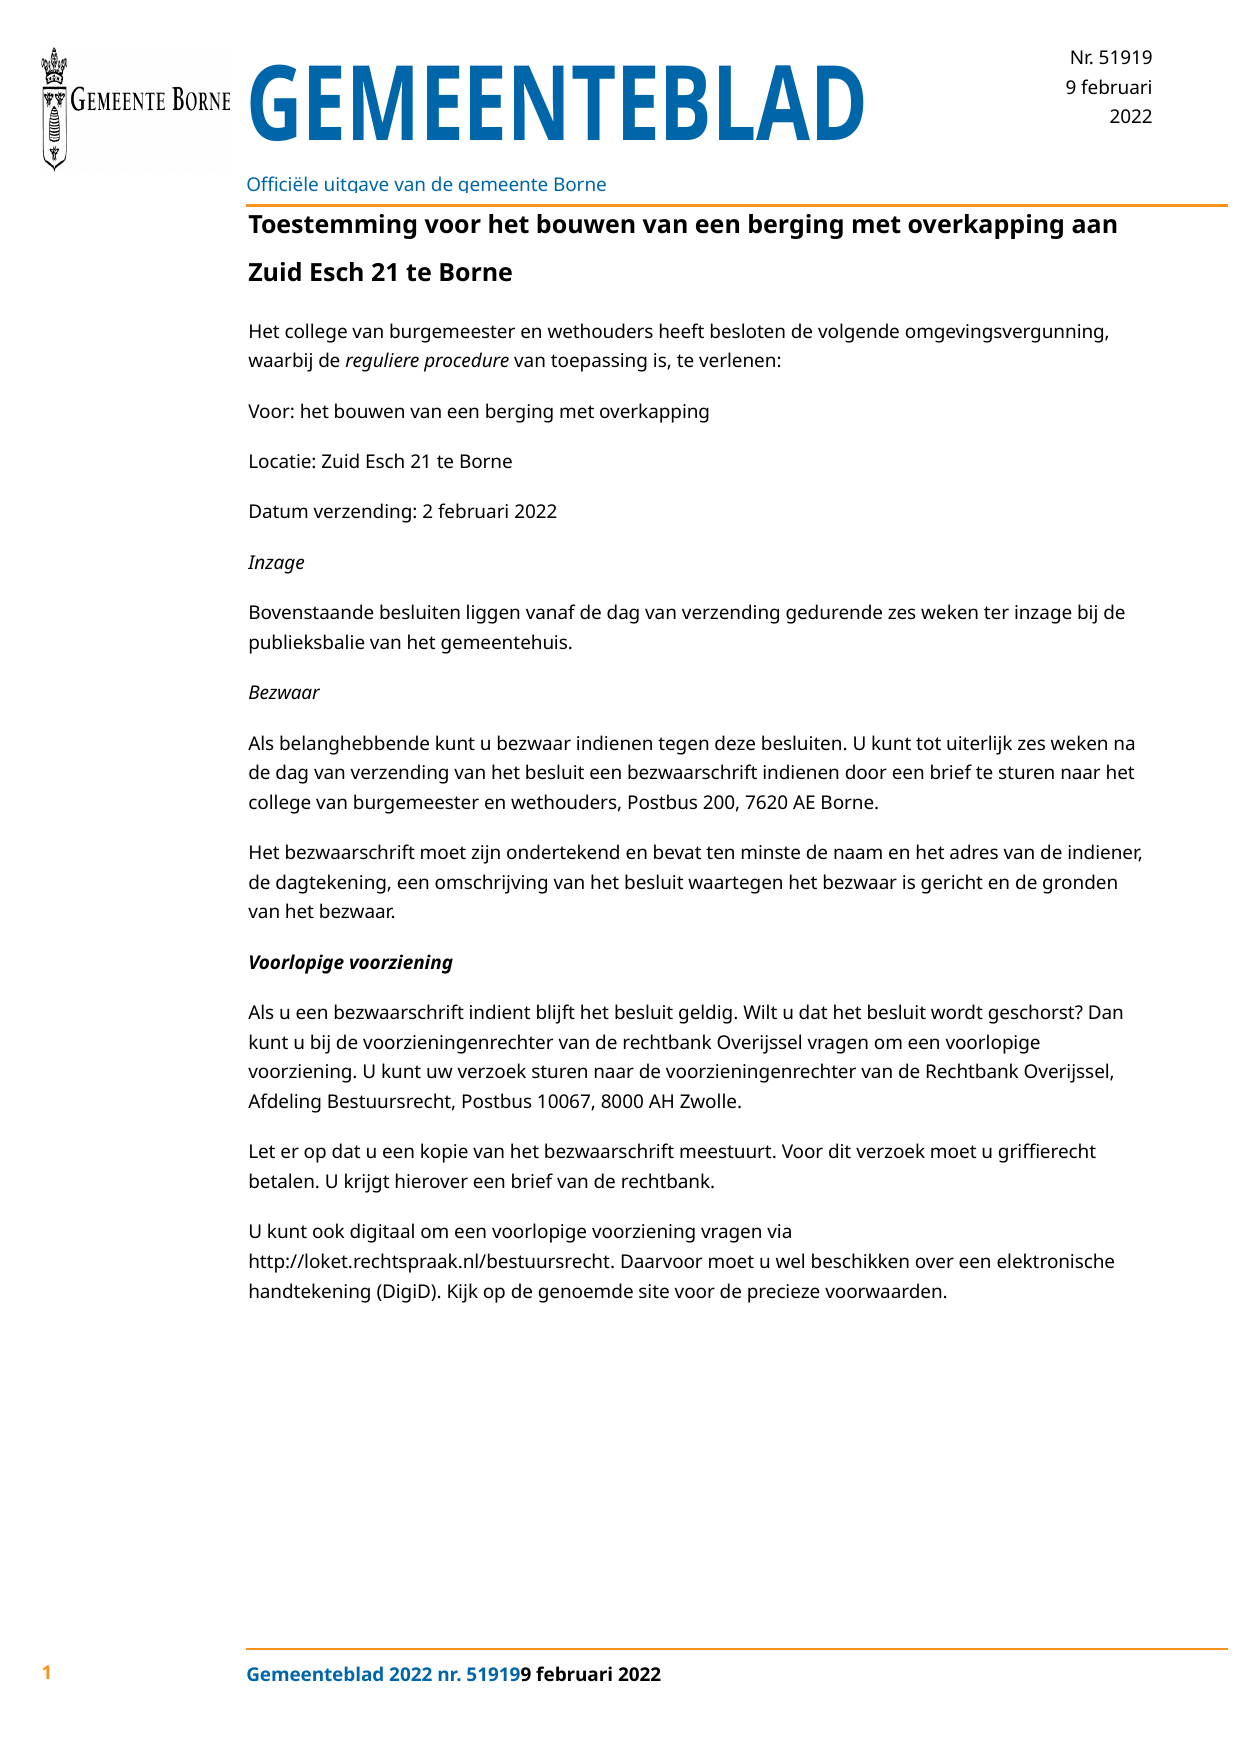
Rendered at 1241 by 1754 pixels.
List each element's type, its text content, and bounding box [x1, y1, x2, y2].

text U kunt ook digitaal om een voorlopige voorziening vragen via http://loket.rechtspraak.nl/bestuursrecht. Daarvoor moet u wel beschikken over een elektronische handtekening (DigiD). Kijk op de genoemde site voor de precieze voorwaarden. [248, 1219, 1152, 1304]
text Bezwaar [248, 679, 1152, 705]
text Als belanghebbende kunt u bezwaar indienen tegen deze besluiten. U kunt tot uiterlijk zes weken na de dag van verzending van het besluit een bezwaarschrift indienen door een brief te sturen naar het college van burgemeester en wethouders, Postbus 200, 7620 AE Borne. [248, 730, 1152, 815]
text Voorlopige voorziening [248, 949, 1152, 975]
picture [41, 47, 231, 172]
text Het bezwaarschrift moet zijn ondertekend en bevat ten minste de naam en het adres van de indiener, de dagtekening, een omschrijving van het besluit waartegen het bezwaar is gericht en de gronden van het bezwaar. [248, 839, 1152, 924]
text Locatie: Zuid Esch 21 te Borne [248, 448, 1152, 474]
text Toestemming voor het bouwen van een berging met overkapping aan Zuid Esch 21 te Borne [248, 207, 1152, 288]
text Voor: het bouwen van een berging met overkapping [248, 398, 1152, 424]
text Als u een bezwaarschrift indient blijft het besluit geldig. Wilt u dat het besluit wordt geschorst? Dan kunt u bij de voorzieningenrechter van de rechtbank Overijssel vragen om een voorlopige voorziening. U kunt uw verzoek sturen naar de voorzieningenrechter van de Rechtbank Overijssel, Afdeling Bestuursrecht, Postbus 10067, 8000 AH Zwolle. [248, 999, 1152, 1114]
text Inzage [248, 549, 1152, 575]
text Let er op dat u een kopie van het bezwaarschrift meestuurt. Voor dit verzoek moet u griffierecht betalen. U krijgt hierover een brief van de rechtbank. [248, 1139, 1152, 1194]
text Datum verzending: 2 februari 2022 [248, 499, 1152, 524]
text Bovenstaande besluiten liggen vanaf de dag van verzending gedurende zes weken ter inzage bij de publieksbalie van het gemeentehuis. [248, 599, 1152, 655]
text Het college van burgemeester en wethouders heeft besloten de volgende omgevingsvergunning, waarbij de reguliere procedure van toepassing is, te verlenen: [248, 318, 1152, 373]
